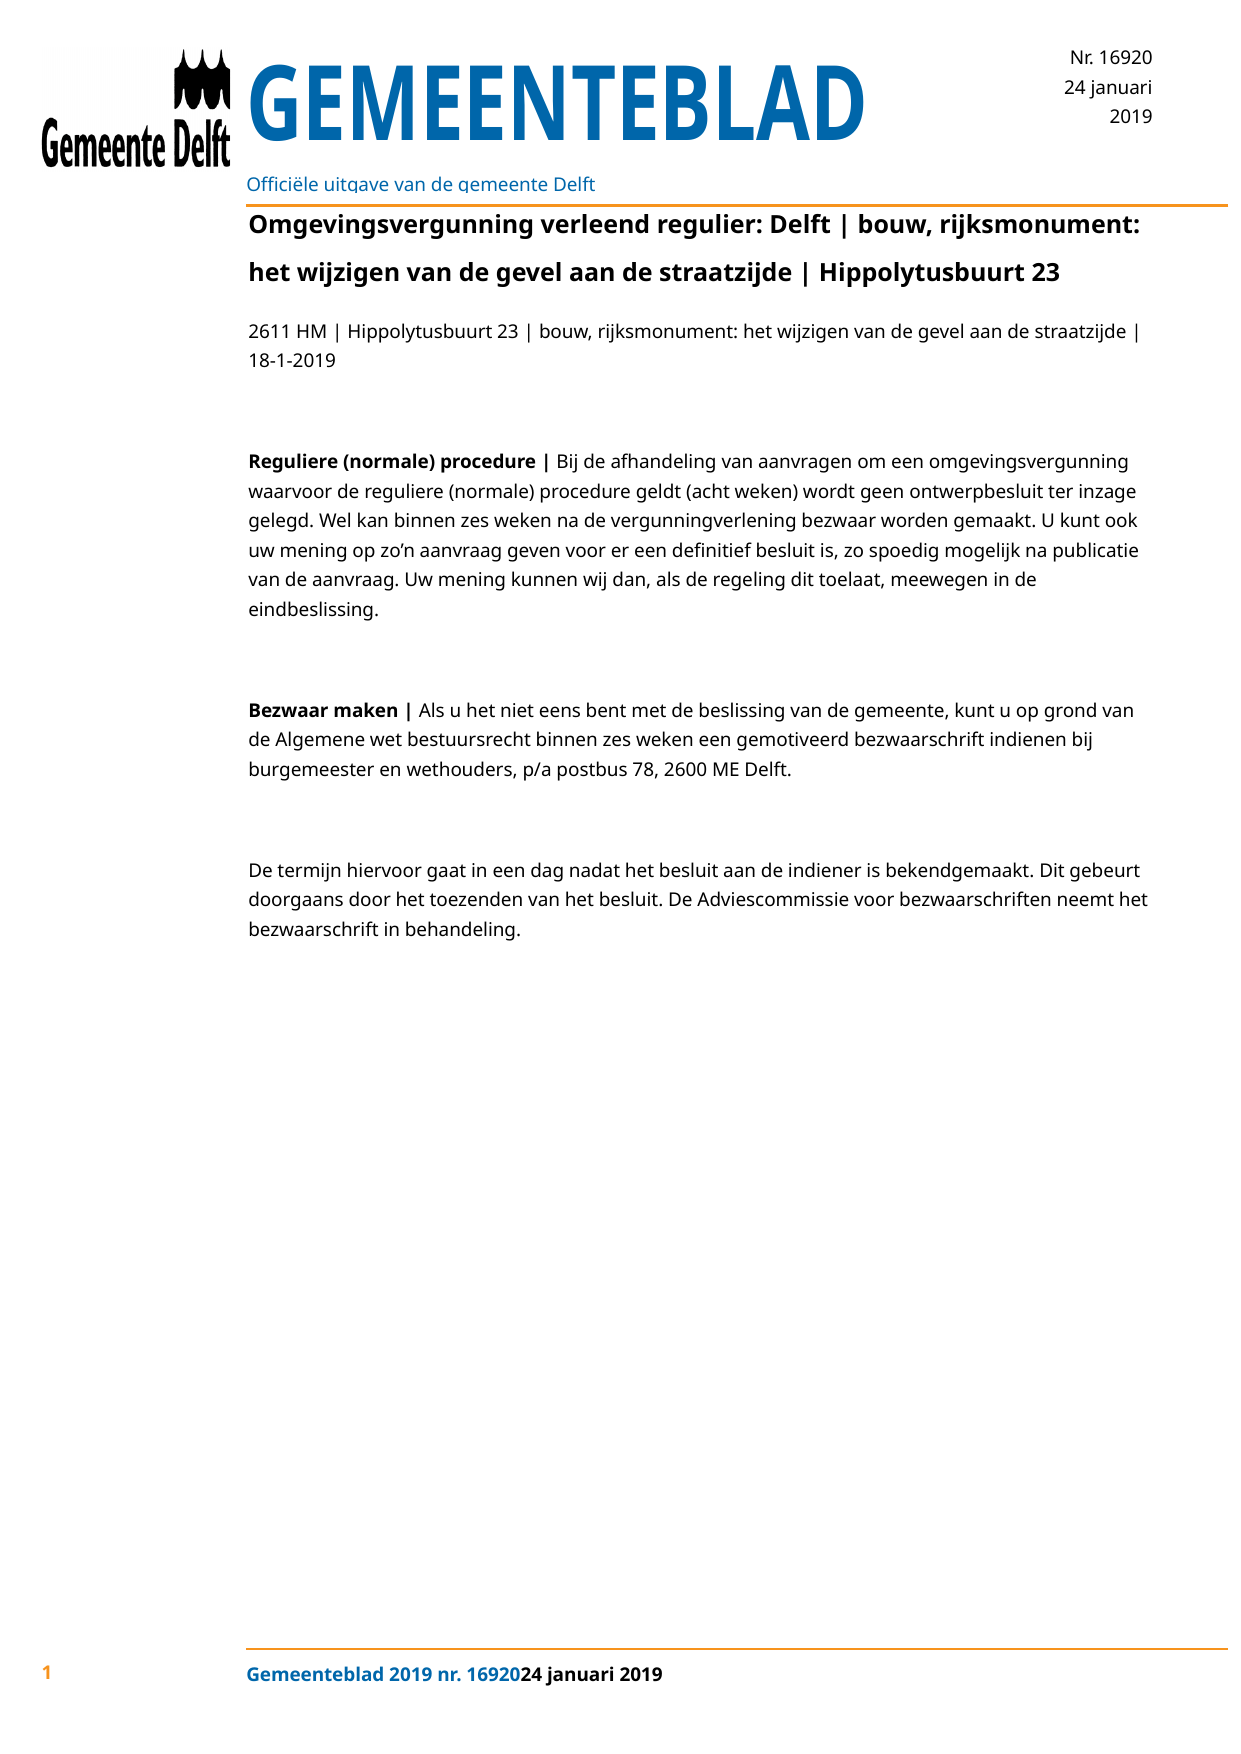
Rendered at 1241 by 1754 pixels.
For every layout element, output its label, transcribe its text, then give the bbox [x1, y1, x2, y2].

text Bezwaar maken | Als u het niet eens bent met de beslissing van de gemeente, kunt u op grond van de Algemene wet bestuursrecht binnen zes weken een gemotiveerd bezwaarschrift indienen bij burgemeester en wethouders, p/a postbus 78, 2600 ME Delft. [248, 697, 1152, 782]
text 2611 HM | Hippolytusbuurt 23 | bouw, rijksmonument: het wijzigen van de gevel aan de straatzijde | 18-1-2019 [248, 318, 1152, 373]
picture [41, 47, 231, 172]
text Reguliere (normale) procedure | Bij de afhandeling van aanvragen om een omgevingsvergunning waarvoor de reguliere (normale) procedure geldt (acht weken) wordt geen ontwerpbesluit ter inzage gelegd. Wel kan binnen zes weken na de vergunningverlening bezwaar worden gemaakt. U kunt ook uw mening op zo’n aanvraag geven voor er een definitief besluit is, zo spoedig mogelijk na publicatie van de aanvraag. Uw mening kunnen wij dan, als de regeling dit toelaat, meewegen in de eindbeslissing. [248, 448, 1152, 622]
text De termijn hiervoor gaat in een dag nadat het besluit aan de indiener is bekendgemaakt. Dit gebeurt doorgaans door het toezenden van het besluit. De Adviescommissie voor bezwaarschriften neemt het bezwaarschrift in behandeling. [248, 857, 1152, 942]
text Omgevingsvergunning verleend regulier: Delft | bouw, rijksmonument: het wijzigen van de gevel aan de straatzijde | Hippolytusbuurt 23 [248, 207, 1152, 288]
